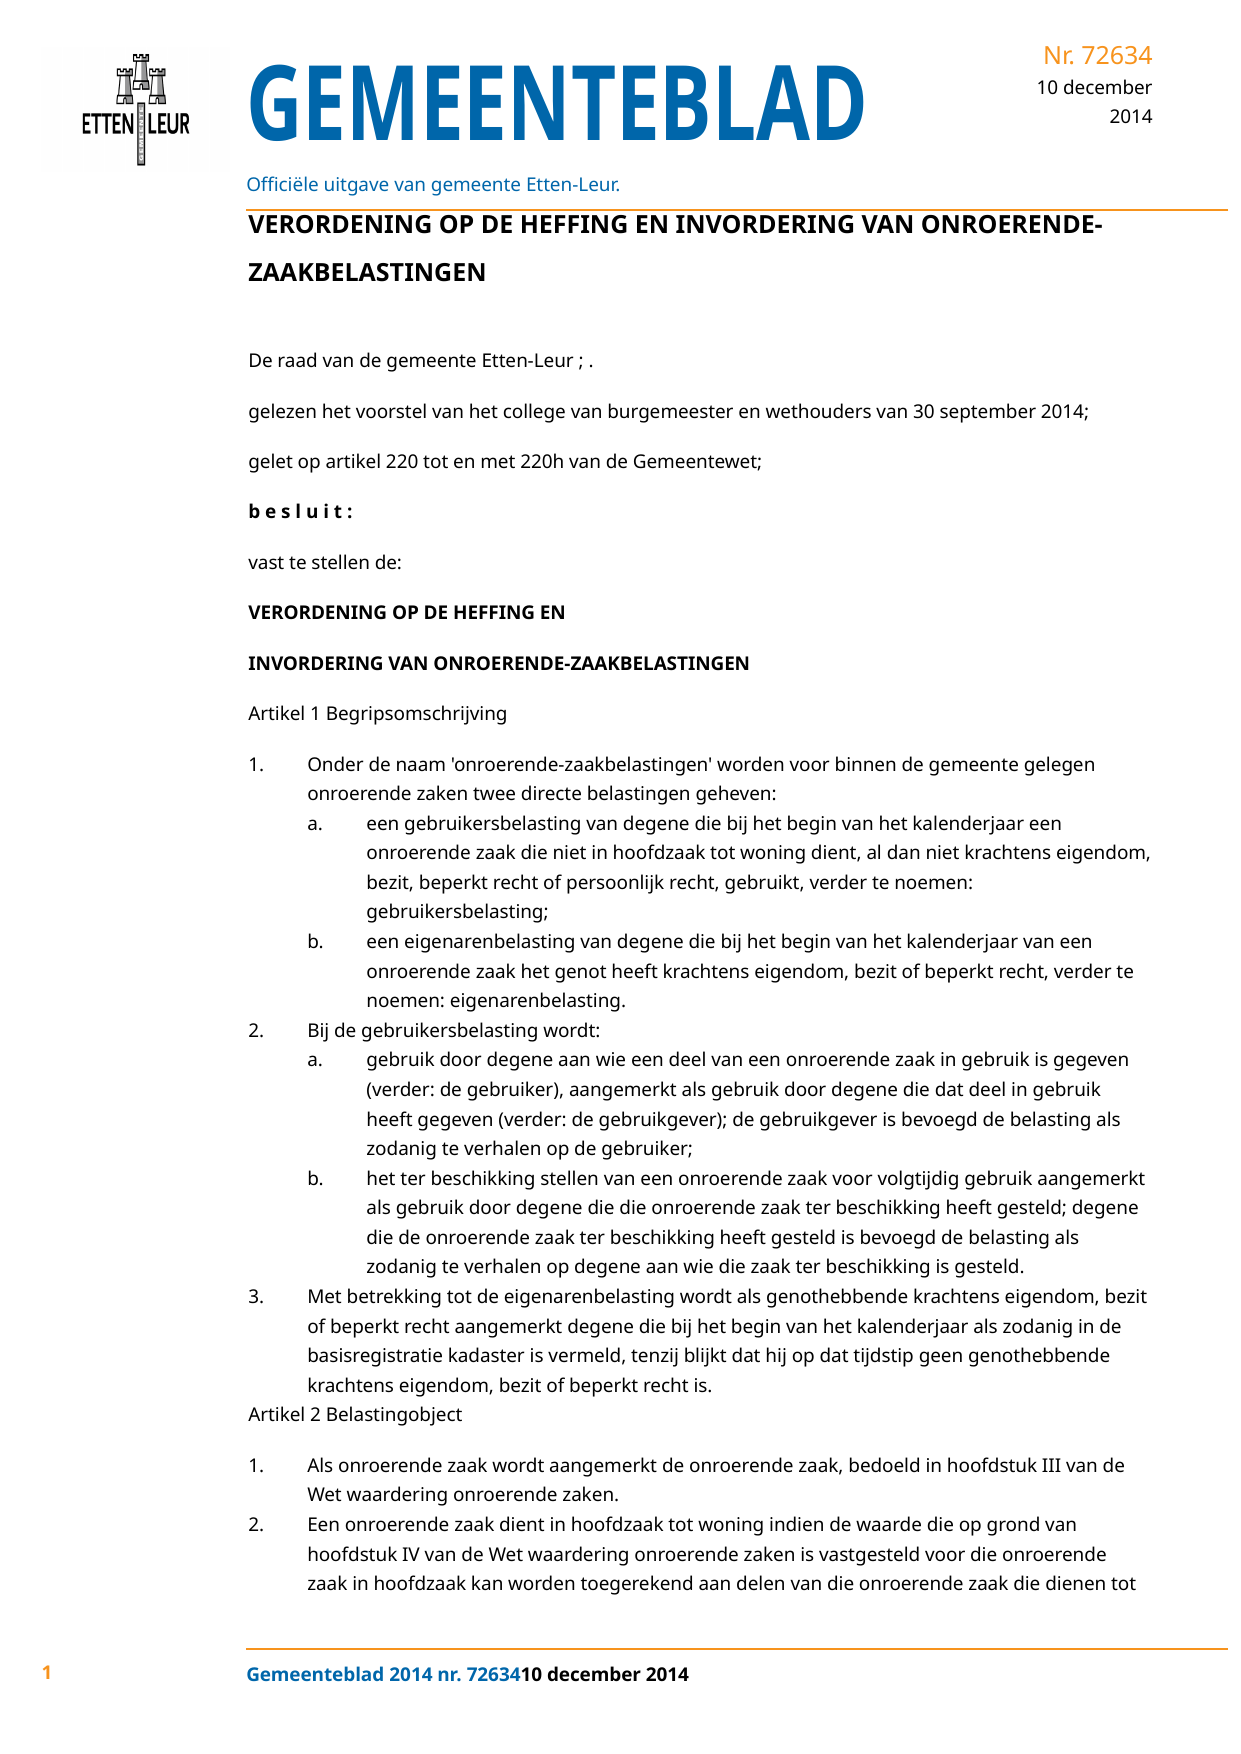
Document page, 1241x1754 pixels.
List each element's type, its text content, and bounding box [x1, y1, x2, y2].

list Een onroerende zaak dient in hoofdzaak tot woning indien de waarde die op grond van hoofdstuk IV van de Wet waardering onroerende zaken is vastgesteld voor die onroerende zaak in hoofdzaak kan worden toegerekend aan delen van die onroerende zaak die dienen tot [248, 1511, 1152, 1596]
list Met betrekking tot de eigenarenbelasting wordt als genothebbende krachtens eigendom, bezit of beperkt recht aangemerkt degene die bij het begin van het kalenderjaar als zodanig in de basisregistratie kadaster is vermeld, tenzij blijkt dat hij op dat tijdstip geen genothebbende krachtens eigendom, bezit of beperkt recht is. [248, 1283, 1152, 1398]
list Onder de naam 'onroerende-zaakbelastingen' worden voor binnen de gemeente gelegen onroerende zaken twee directe belastingen geheven: [248, 751, 1152, 806]
list Als onroerende zaak wordt aangemerkt de onroerende zaak, bedoeld in hoofdstuk III van de Wet waardering onroerende zaken. [248, 1452, 1152, 1507]
text gelet op artikel 220 tot en met 220h van de Gemeentewet; [248, 448, 1152, 474]
text vast te stellen de: [248, 549, 1152, 575]
text VERORDENING OP DE HEFFING EN INVORDERING VAN ONROERENDE-ZAAKBELASTINGEN [248, 211, 1152, 288]
text Artikel 1 Begripsomschrijving [248, 700, 1152, 726]
text INVORDERING VAN ONROERENDE-ZAAKBELASTINGEN [248, 650, 1152, 676]
list het ter beschikking stellen van een onroerende zaak voor volgtijdig gebruik aangemerkt als gebruik door degene die die onroerende zaak ter beschikking heeft gesteld; degene die de onroerende zaak ter beschikking heeft gesteld is bevoegd de belasting als zodanig te verhalen op degene aan wie die zaak ter beschikking is gesteld. [307, 1165, 1152, 1279]
text De raad van de gemeente Etten-Leur ; . [248, 347, 1152, 373]
list een gebruikersbelasting van degene die bij het begin van het kalenderjaar een onroerende zaak die niet in hoofdzaak tot woning dient, al dan niet krachtens eigendom, bezit, beperkt recht of persoonlijk recht, gebruikt, verder te noemen: gebruikersbelasting; [307, 810, 1152, 924]
list Bij de gebruikersbelasting wordt: [248, 1017, 1152, 1043]
text b e s l u i t : [248, 499, 1152, 524]
list een eigenarenbelasting van degene die bij het begin van het kalenderjaar van een onroerende zaak het genot heeft krachtens eigendom, bezit of beperkt recht, verder te noemen: eigenarenbelasting. [307, 928, 1152, 1013]
picture [41, 47, 231, 172]
text VERORDENING OP DE HEFFING EN [248, 599, 1152, 625]
list gebruik door degene aan wie een deel van een onroerende zaak in gebruik is gegeven (verder: de gebruiker), aangemerkt als gebruik door degene die dat deel in gebruik heeft gegeven (verder: de gebruikgever); de gebruikgever is bevoegd de belasting als zodanig te verhalen op de gebruiker; [307, 1047, 1152, 1161]
text Artikel 2 Belastingobject [248, 1402, 1152, 1427]
text gelezen het voorstel van het college van burgemeester en wethouders van 30 september 2014; [248, 398, 1152, 424]
